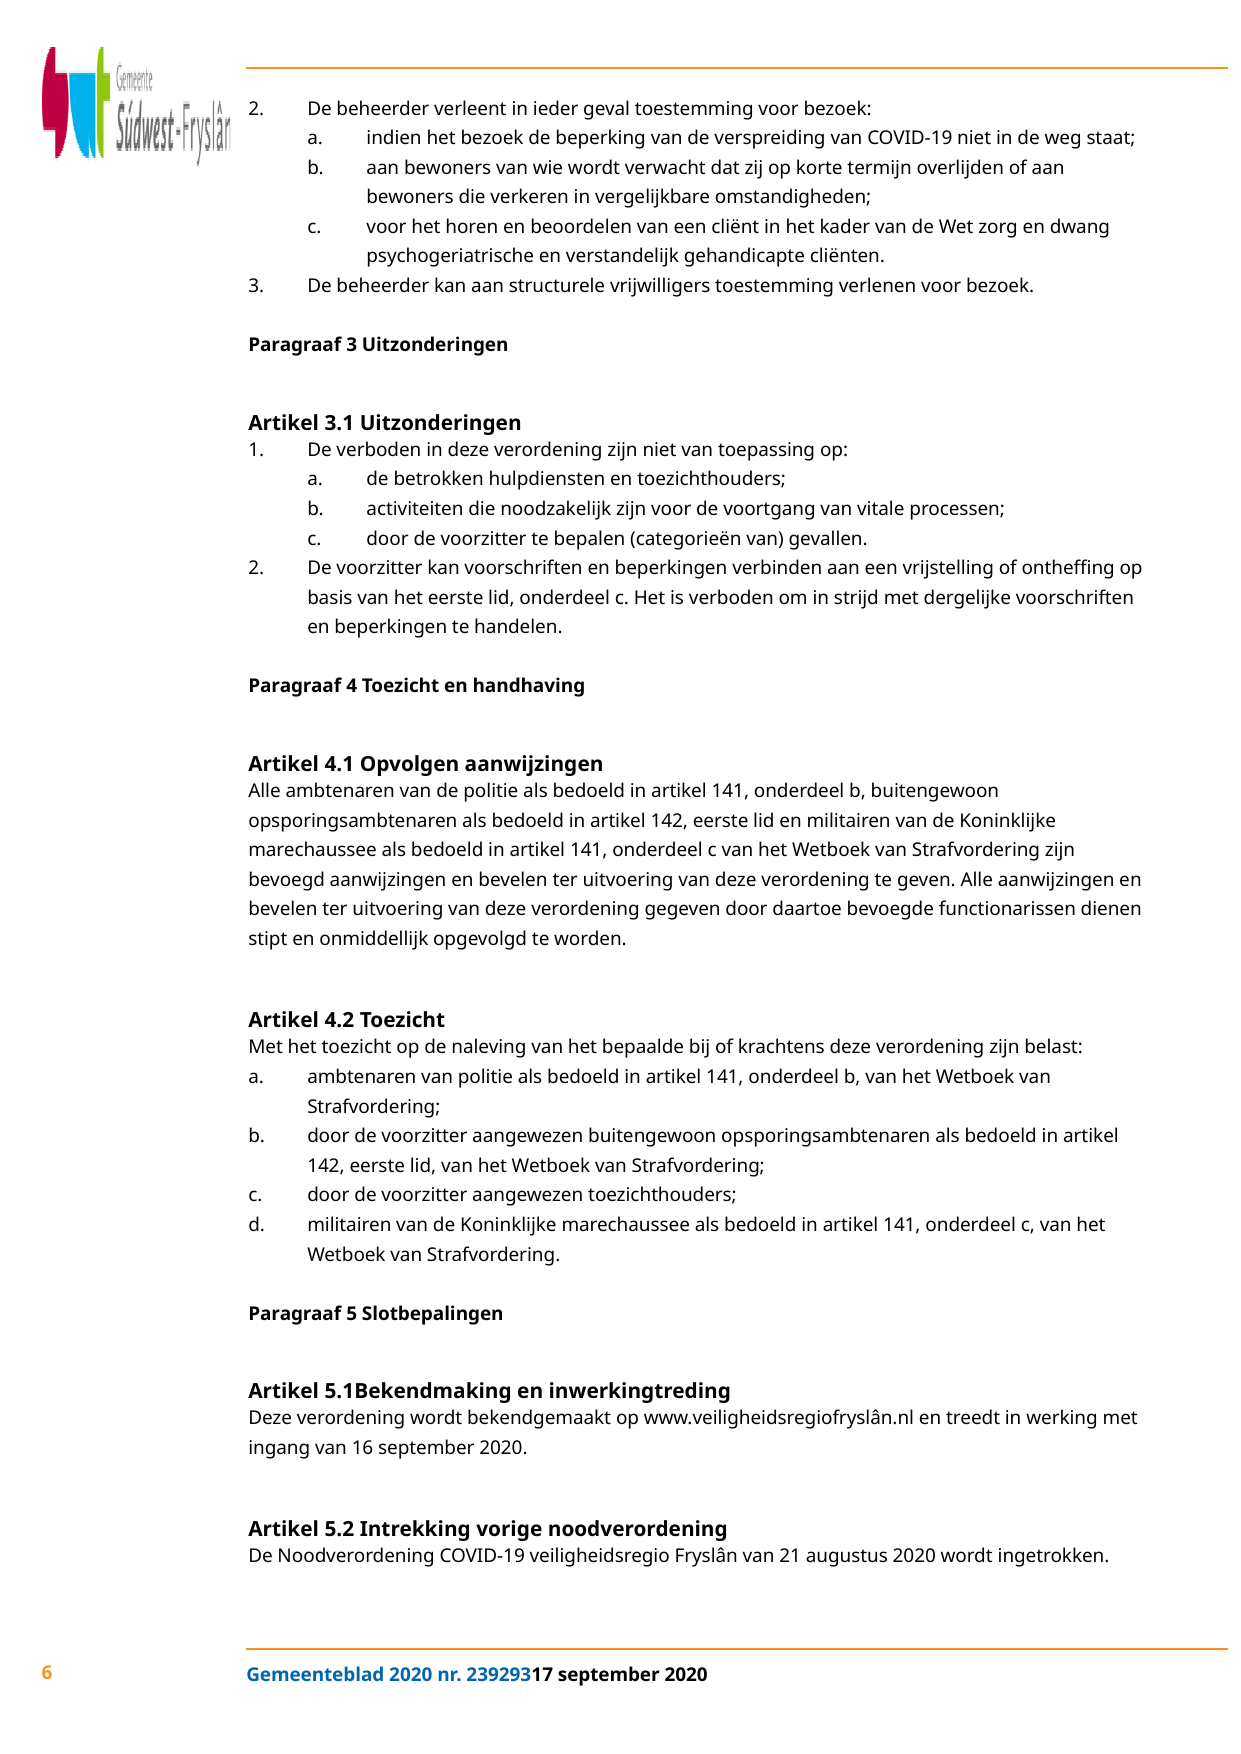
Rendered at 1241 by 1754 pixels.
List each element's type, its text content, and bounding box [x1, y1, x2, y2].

list de betrokken hulpdiensten en toezichthouders; [307, 466, 1152, 491]
list militairen van de Koninklijke marechaussee als bedoeld in artikel 141, onderdeel c, van het Wetboek van Strafvordering. [248, 1211, 1152, 1266]
text Artikel 3.1 Uitzonderingen [248, 408, 1152, 436]
list voor het horen en beoordelen van een cliënt in het kader van de Wet zorg en dwang psychogeriatrische en verstandelijk gehandicapte cliënten. [307, 213, 1152, 268]
text De Noodverordening COVID-19 veiligheidsregio Fryslân van 21 augustus 2020 wordt ingetrokken. [248, 1542, 1152, 1568]
list door de voorzitter te bepalen (categorieën van) gevallen. [307, 525, 1152, 551]
text Artikel 4.2 Toezicht [248, 1005, 1152, 1034]
list De verboden in deze verordening zijn niet van toepassing op: [248, 436, 1152, 462]
text Artikel 5.1Bekendmaking en inwerkingtreding [248, 1376, 1152, 1404]
text Paragraaf 5 Slotbepalingen [248, 1300, 1152, 1326]
list indien het bezoek de beperking van de verspreiding van COVID-19 niet in de weg staat; [307, 124, 1152, 150]
text Artikel 5.2 Intrekking vorige noodverordening [248, 1514, 1152, 1542]
list ambtenaren van politie als bedoeld in artikel 141, onderdeel b, van het Wetboek van Strafvordering; [248, 1063, 1152, 1118]
list De beheerder verleent in ieder geval toestemming voor bezoek: [248, 95, 1152, 121]
list De beheerder kan aan structurele vrijwilligers toestemming verlenen voor bezoek. [248, 272, 1152, 298]
picture [41, 47, 231, 172]
list activiteiten die noodzakelijk zijn voor de voortgang van vitale processen; [307, 495, 1152, 521]
text Paragraaf 4 Toezicht en handhaving [248, 673, 1152, 698]
list door de voorzitter aangewezen toezichthouders; [248, 1182, 1152, 1207]
text Artikel 4.1 Opvolgen aanwijzingen [248, 749, 1152, 777]
text Deze verordening wordt bekendgemaakt op www.veiligheidsregiofryslân.nl en treedt in werking met ingang van 16 september 2020. [248, 1404, 1152, 1460]
text Alle ambtenaren van de politie als bedoeld in artikel 141, onderdeel b, buitengewoon opsporingsambtenaren als bedoeld in artikel 142, eerste lid en militairen van de Koninklijke marechaussee als bedoeld in artikel 141, onderdeel c van het Wetboek van Strafvordering zijn bevoegd aanwijzingen en bevelen ter uitvoering van deze verordening te geven. Alle aanwijzingen en bevelen ter uitvoering van deze verordening gegeven door daartoe bevoegde functionarissen dienen stipt en onmiddellijk opgevolgd te worden. [248, 777, 1152, 951]
list aan bewoners van wie wordt verwacht dat zij op korte termijn overlijden of aan bewoners die verkeren in vergelijkbare omstandigheden; [307, 154, 1152, 209]
list door de voorzitter aangewezen buitengewoon opsporingsambtenaren als bedoeld in artikel 142, eerste lid, van het Wetboek van Strafvordering; [248, 1122, 1152, 1178]
text Met het toezicht op de naleving van het bepaalde bij of krachtens deze verordening zijn belast: [248, 1034, 1152, 1059]
list De voorzitter kan voorschriften en beperkingen verbinden aan een vrijstelling of ontheffing op basis van het eerste lid, onderdeel c. Het is verboden om in strijd met dergelijke voorschriften en beperkingen te handelen. [248, 554, 1152, 639]
text Paragraaf 3 Uitzonderingen [248, 331, 1152, 357]
